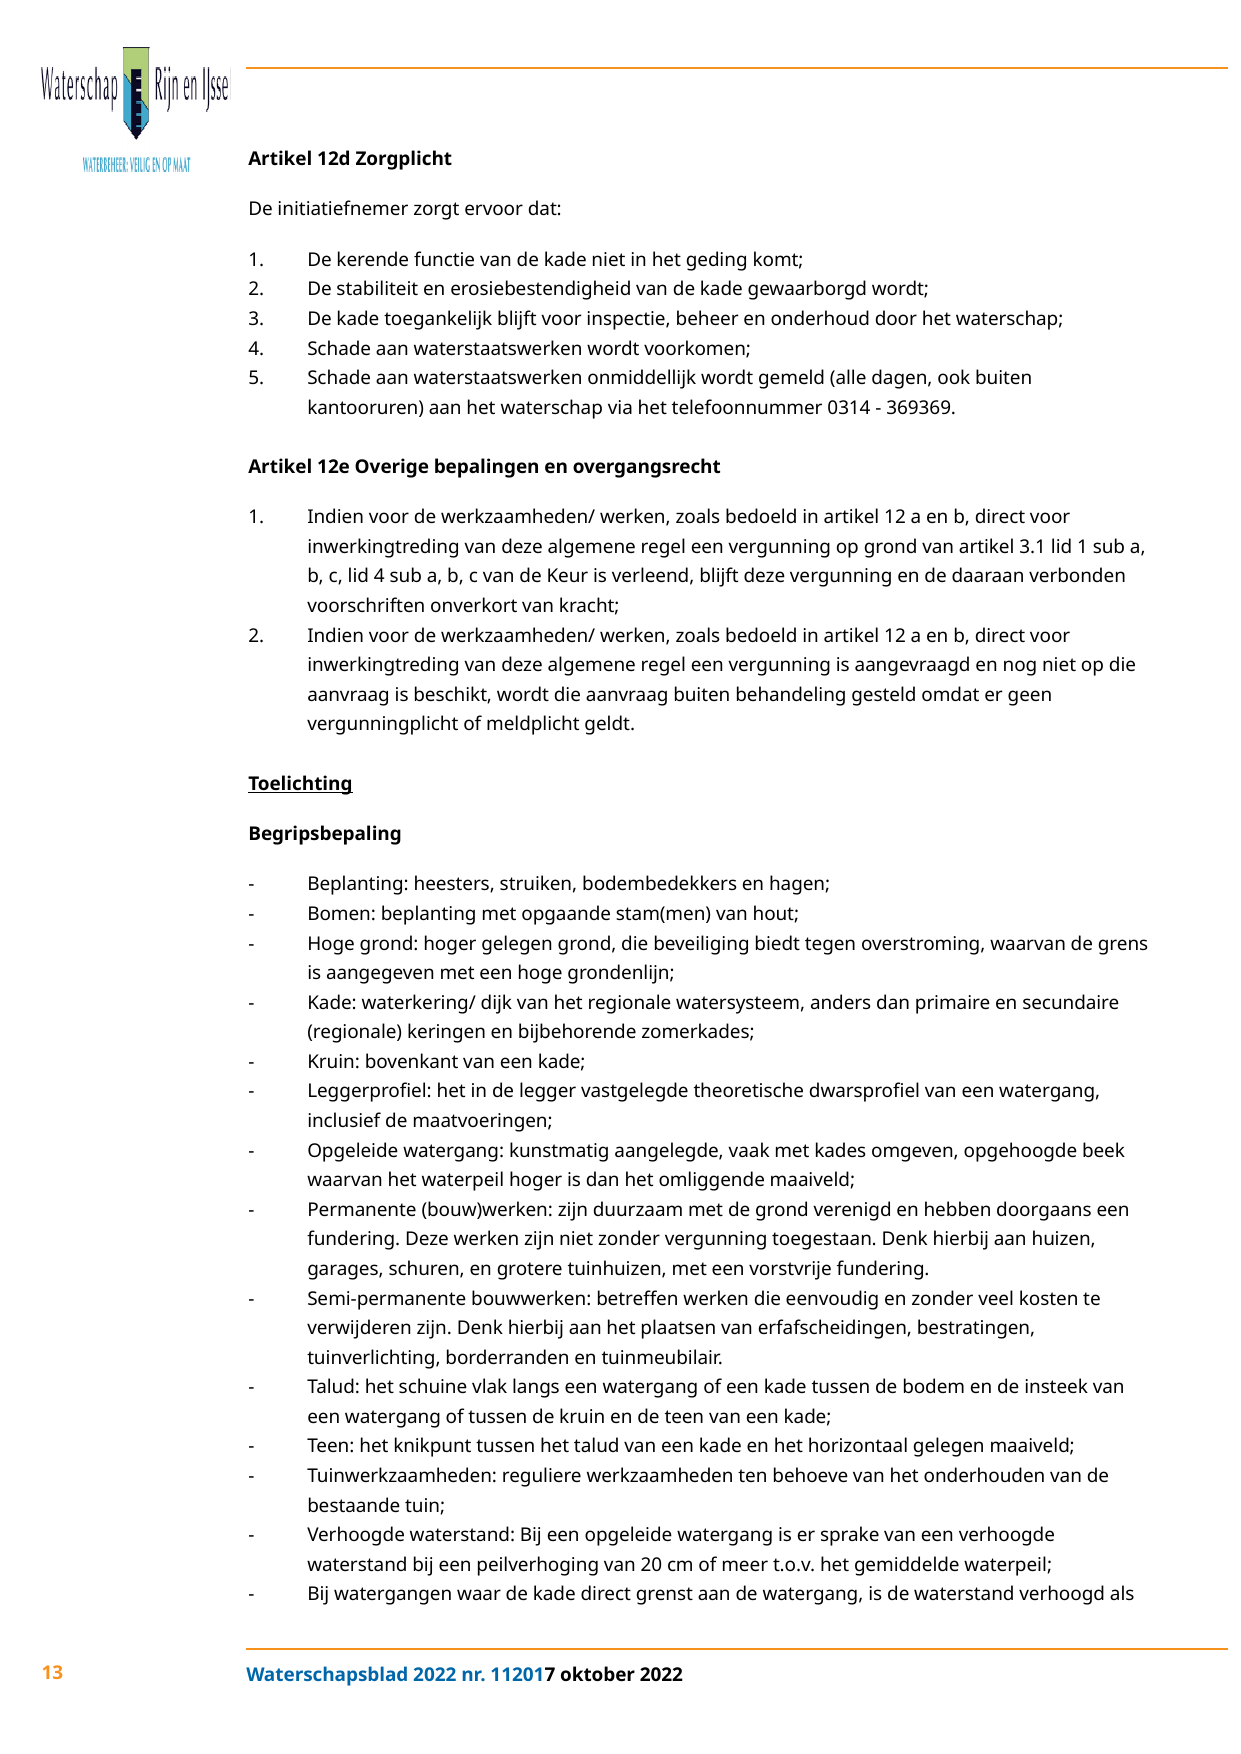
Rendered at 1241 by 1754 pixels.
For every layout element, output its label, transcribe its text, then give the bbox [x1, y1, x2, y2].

list Beplanting: heesters, struiken, bodembedekkers en hagen; [248, 871, 1152, 896]
text Artikel 12d Zorgplicht [248, 145, 1152, 171]
list Talud: het schuine vlak langs een watergang of een kade tussen de bodem en de insteek van een watergang of tussen de kruin en de teen van een kade; [248, 1373, 1152, 1429]
list Kade: waterkering/ dijk van het regionale watersysteem, anders dan primaire en secundaire (regionale) keringen en bijbehorende zomerkades; [248, 989, 1152, 1044]
list Verhoogde waterstand: Bij een opgeleide watergang is er sprake van een verhoogde waterstand bij een peilverhoging van 20 cm of meer t.o.v. het gemiddelde waterpeil; [248, 1521, 1152, 1577]
list De stabiliteit en erosiebestendigheid van de kade gewaarborgd wordt; [248, 276, 1152, 301]
list Bomen: beplanting met opgaande stam(men) van hout; [248, 900, 1152, 926]
list Schade aan waterstaatswerken onmiddellijk wordt gemeld (alle dagen, ook buiten kantooruren) aan het waterschap via het telefoonnummer 0314 - 369369. [248, 364, 1152, 420]
list Teen: het knikpunt tussen het talud van een kade en het horizontaal gelegen maaiveld; [248, 1433, 1152, 1458]
text Artikel 12e Overige bepalingen en overgangsrecht [248, 453, 1152, 479]
picture [41, 47, 231, 172]
list Indien voor de werkzaamheden/ werken, zoals bedoeld in artikel 12 a en b, direct voor inwerkingtreding van deze algemene regel een vergunning op grond van artikel 3.1 lid 1 sub a, b, c, lid 4 sub a, b, c van de Keur is verleend, blijft deze vergunning en de daaraan verbonden voorschriften onverkort van kracht; [248, 503, 1152, 618]
list Permanente (bouw)werken: zijn duurzaam met de grond verenigd en hebben doorgaans een fundering. Deze werken zijn niet zonder vergunning toegestaan. Denk hierbij aan huizen, garages, schuren, en grotere tuinhuizen, met een vorstvrije fundering. [248, 1196, 1152, 1281]
text Toelichting [248, 770, 1152, 796]
list Semi-permanente bouwwerken: betreffen werken die eenvoudig en zonder veel kosten te verwijderen zijn. Denk hierbij aan het plaatsen van erfafscheidingen, bestratingen, tuinverlichting, borderranden en tuinmeubilair. [248, 1285, 1152, 1370]
list Indien voor de werkzaamheden/ werken, zoals bedoeld in artikel 12 a en b, direct voor inwerkingtreding van deze algemene regel een vergunning is aangevraagd en nog niet op die aanvraag is beschikt, wordt die aanvraag buiten behandeling gesteld omdat er geen vergunningplicht of meldplicht geldt. [248, 622, 1152, 736]
list Kruin: bovenkant van een kade; [248, 1048, 1152, 1074]
list Bij watergangen waar de kade direct grenst aan de watergang, is de waterstand verhoogd als [248, 1581, 1152, 1606]
list De kerende functie van de kade niet in het geding komt; [248, 246, 1152, 272]
list Opgeleide watergang: kunstmatig aangelegde, vaak met kades omgeven, opgehoogde beek waarvan het waterpeil hoger is dan het omliggende maaiveld; [248, 1137, 1152, 1192]
list Hoge grond: hoger gelegen grond, die beveiliging biedt tegen overstroming, waarvan de grens is aangegeven met een hoge grondenlijn; [248, 930, 1152, 985]
list Schade aan waterstaatswerken wordt voorkomen; [248, 335, 1152, 361]
list Leggerprofiel: het in de legger vastgelegde theoretische dwarsprofiel van een watergang, inclusief de maatvoeringen; [248, 1078, 1152, 1133]
text De initiatiefnemer zorgt ervoor dat: [248, 196, 1152, 221]
text Begripsbepaling [248, 820, 1152, 846]
list Tuinwerkzaamheden: reguliere werkzaamheden ten behoeve van het onderhouden van de bestaande tuin; [248, 1462, 1152, 1518]
list De kade toegankelijk blijft voor inspectie, beheer en onderhoud door het waterschap; [248, 305, 1152, 331]
